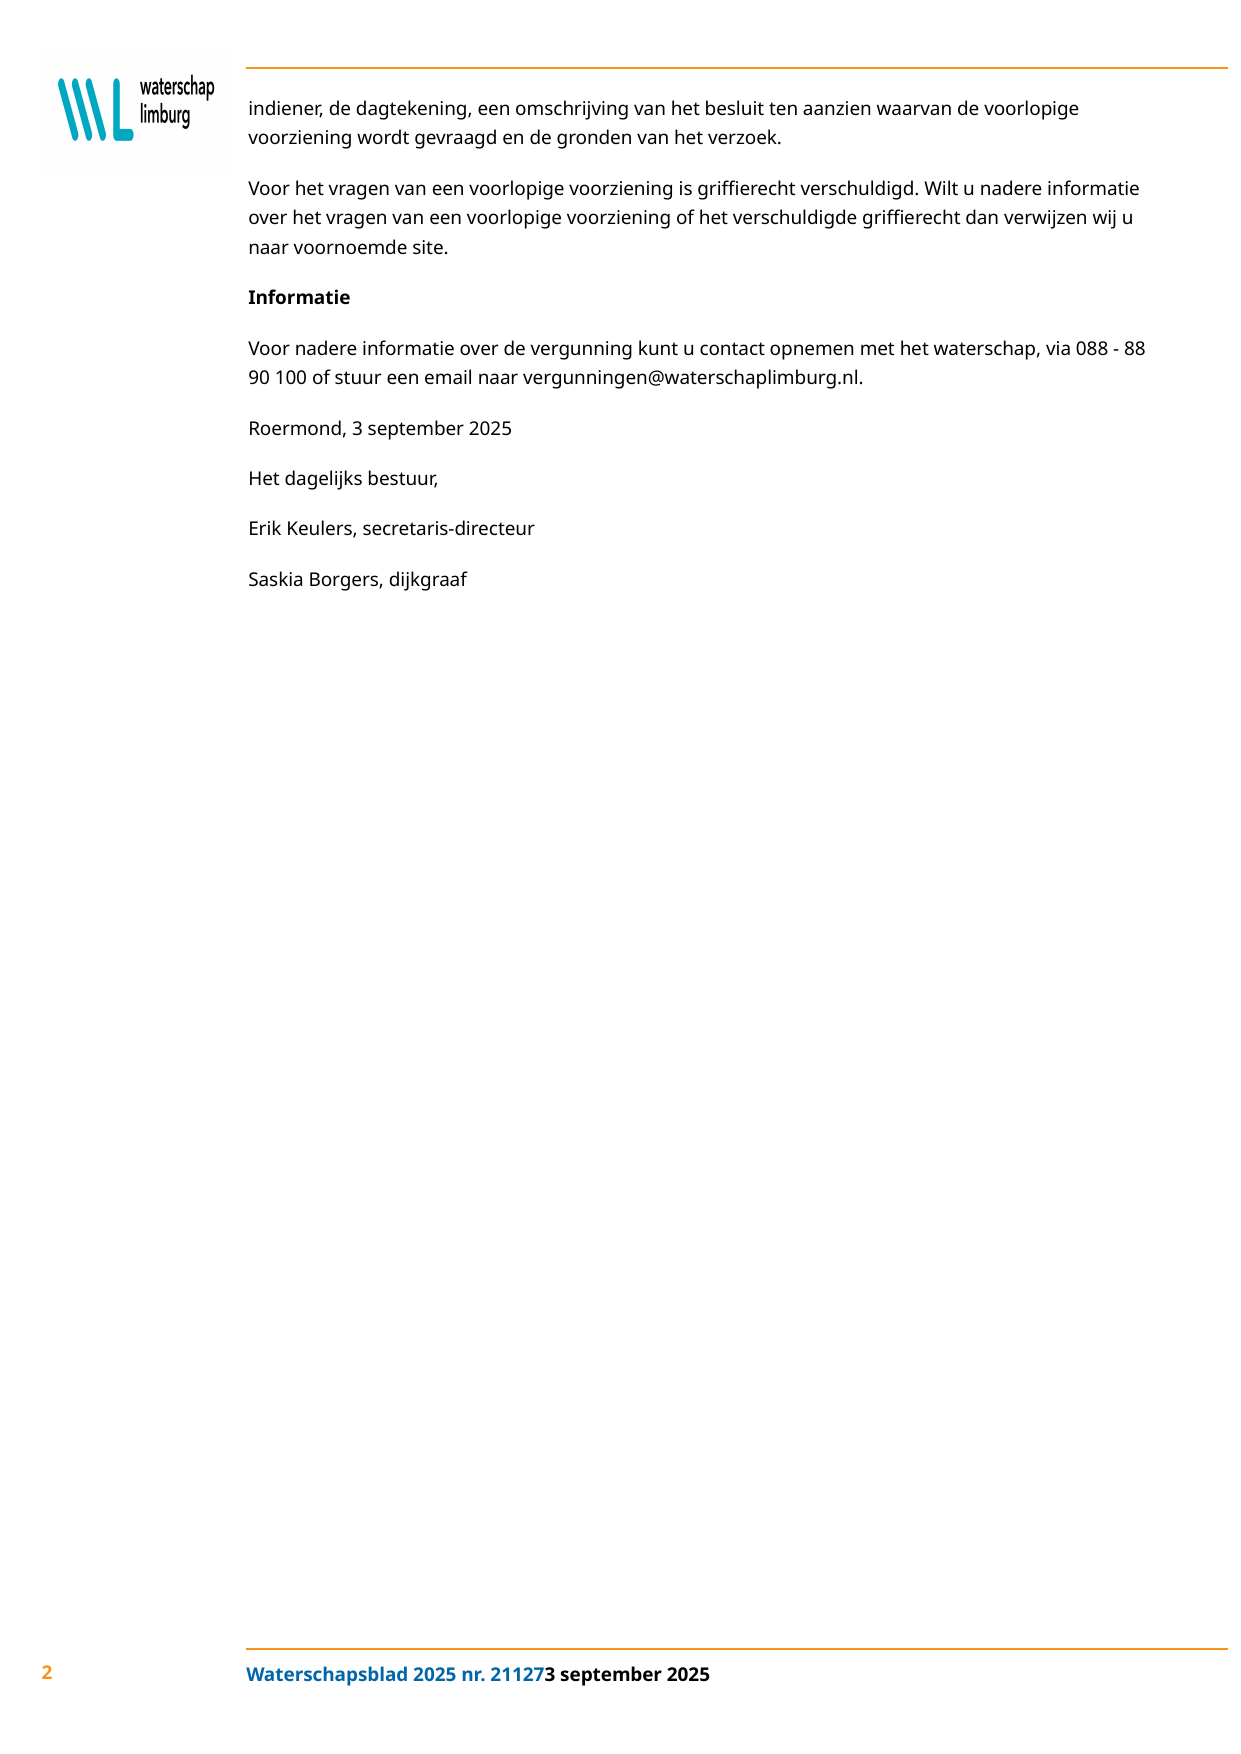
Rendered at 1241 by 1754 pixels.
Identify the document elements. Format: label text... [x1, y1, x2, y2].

text Saskia Borgers, dijkgraaf [248, 566, 1152, 592]
text Informatie [248, 284, 1152, 310]
text Voor het vragen van een voorlopige voorziening is griffierecht verschuldigd. Wilt u nadere informatie over het vragen van een voorlopige voorziening of het verschuldigde griffierecht dan verwijzen wij u naar voornoemde site. [248, 175, 1152, 260]
picture [41, 47, 231, 172]
text Het dagelijks bestuur, [248, 465, 1152, 491]
text Roermond, 3 september 2025 [248, 415, 1152, 441]
text Erik Keulers, secretaris-directeur [248, 516, 1152, 541]
text Voor nadere informatie over de vergunning kunt u contact opnemen met het waterschap, via 088 - 88 90 100 of stuur een email naar vergunningen@waterschaplimburg.nl. [248, 335, 1152, 390]
text indiener, de dagtekening, een omschrijving van het besluit ten aanzien waarvan de voorlopige voorziening wordt gevraagd en de gronden van het verzoek. [248, 95, 1152, 150]
